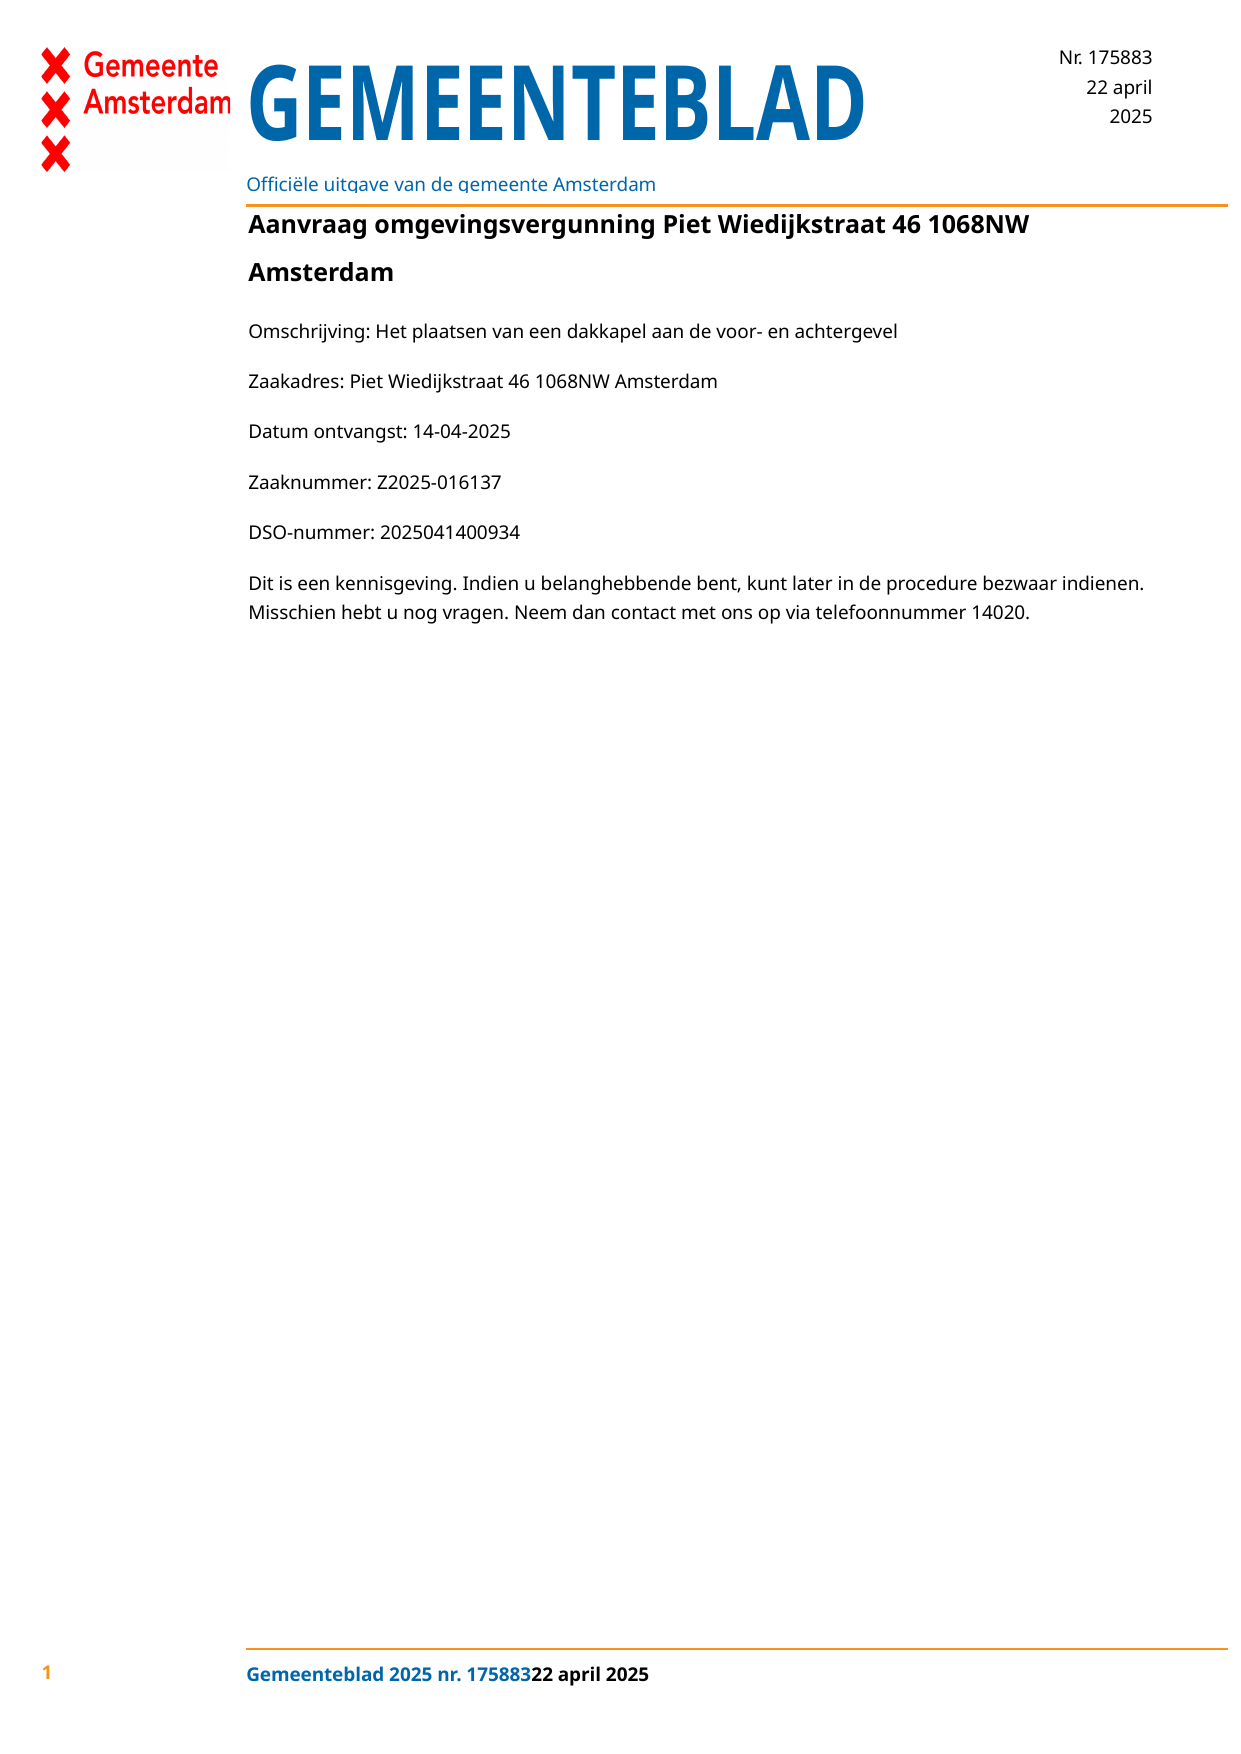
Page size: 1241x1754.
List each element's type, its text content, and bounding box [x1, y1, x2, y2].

text Omschrijving: Het plaatsen van een dakkapel aan de voor- en achtergevel [248, 318, 1152, 344]
text DSO-nummer: 2025041400934 [248, 519, 1152, 545]
text Zaaknummer: Z2025-016137 [248, 469, 1152, 495]
text Datum ontvangst: 14-04-2025 [248, 419, 1152, 444]
text Dit is een kennisgeving. Indien u belanghebbende bent, kunt later in de procedure bezwaar indienen. Misschien hebt u nog vragen. Neem dan contact met ons op via telefoonnummer 14020. [248, 570, 1152, 625]
text Zaakadres: Piet Wiedijkstraat 46 1068NW Amsterdam [248, 368, 1152, 394]
picture [41, 47, 231, 172]
text Aanvraag omgevingsvergunning Piet Wiedijkstraat 46 1068NW Amsterdam [248, 207, 1152, 288]
